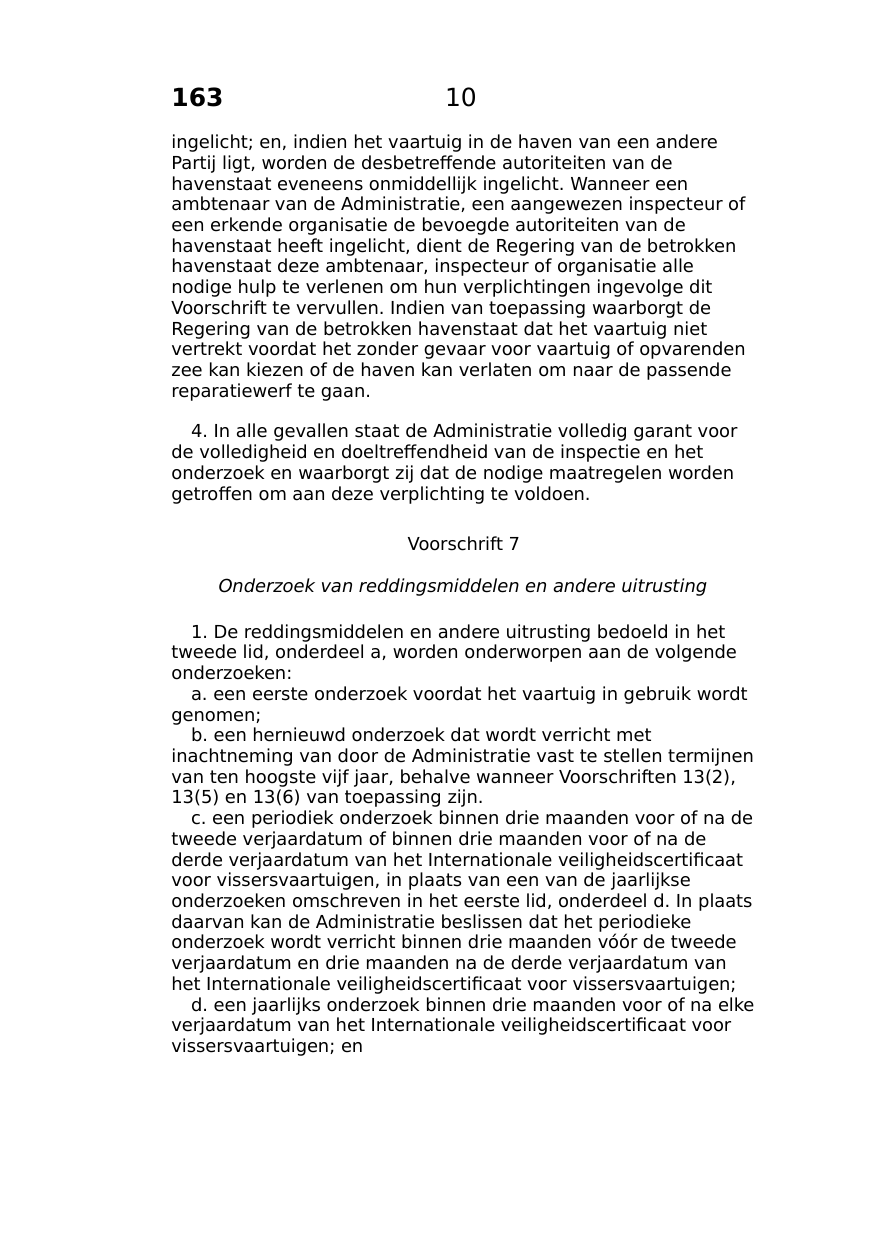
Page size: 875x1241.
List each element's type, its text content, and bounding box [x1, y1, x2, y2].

text 4. In alle gevallen staat de Administratie volledig garant voor de volledigheid en doeltreffendheid van de inspectie en het onderzoek en waarborgt zij dat de nodige maatregelen worden getroffen om aan deze verplichting te voldoen. [171, 421, 756, 504]
text d. een jaarlijks onderzoek binnen drie maanden voor of na elke verjaardatum van het Internationale veiligheidscertificaat voor vissersvaartuigen; en [171, 994, 756, 1057]
text c. een periodiek onderzoek binnen drie maanden voor of na de tweede verjaardatum of binnen drie maanden voor of na de derde verjaardatum van het Internationale veiligheidscertificaat voor vissersvaartuigen, in plaats van een van de jaarlijkse onderzoeken omschreven in het eerste lid, onderdeel d. In plaats daarvan kan de Administratie beslissen dat het periodieke onderzoek wordt verricht binnen drie maanden vóór de tweede verjaardatum en drie maanden na de derde verjaardatum van het Internationale veiligheidscertificaat voor vissersvaartuigen; [171, 808, 756, 994]
subtitle Voorschrift 7 Onderzoek van reddingsmiddelen en andere uitrusting [171, 534, 756, 596]
text a. een eerste onderzoek voordat het vaartuig in gebruik wordt genomen; [171, 684, 756, 725]
text 1. De reddingsmiddelen en andere uitrusting bedoeld in het tweede lid, onderdeel a, worden onderworpen aan de volgende onderzoeken: [171, 621, 756, 684]
text b. een hernieuwd onderzoek dat wordt verricht met inachtneming van door de Administratie vast te stellen termijnen van ten hoogste vijf jaar, behalve wanneer Voorschriften 13(2), 13(5) en 13(6) van toepassing zijn. [171, 725, 756, 808]
text ingelicht; en, indien het vaartuig in de haven van een andere Partij ligt, worden de desbetreffende autoriteiten van de havenstaat eveneens onmiddellijk ingelicht. Wanneer een ambtenaar van de Administratie, een aangewezen inspecteur of een erkende organisatie de bevoegde autoriteiten van de havenstaat heeft ingelicht, dient de Regering van de betrokken havenstaat deze ambtenaar, inspecteur of organisatie alle nodige hulp te verlenen om hun verplichtingen ingevolge dit Voorschrift te vervullen. Indien van toepassing waarborgt de Regering van de betrokken havenstaat dat het vaartuig niet vertrekt voordat het zonder gevaar voor vaartuig of opvarenden zee kan kiezen of de haven kan verlaten om naar de passende reparatiewerf te gaan. [171, 132, 756, 401]
